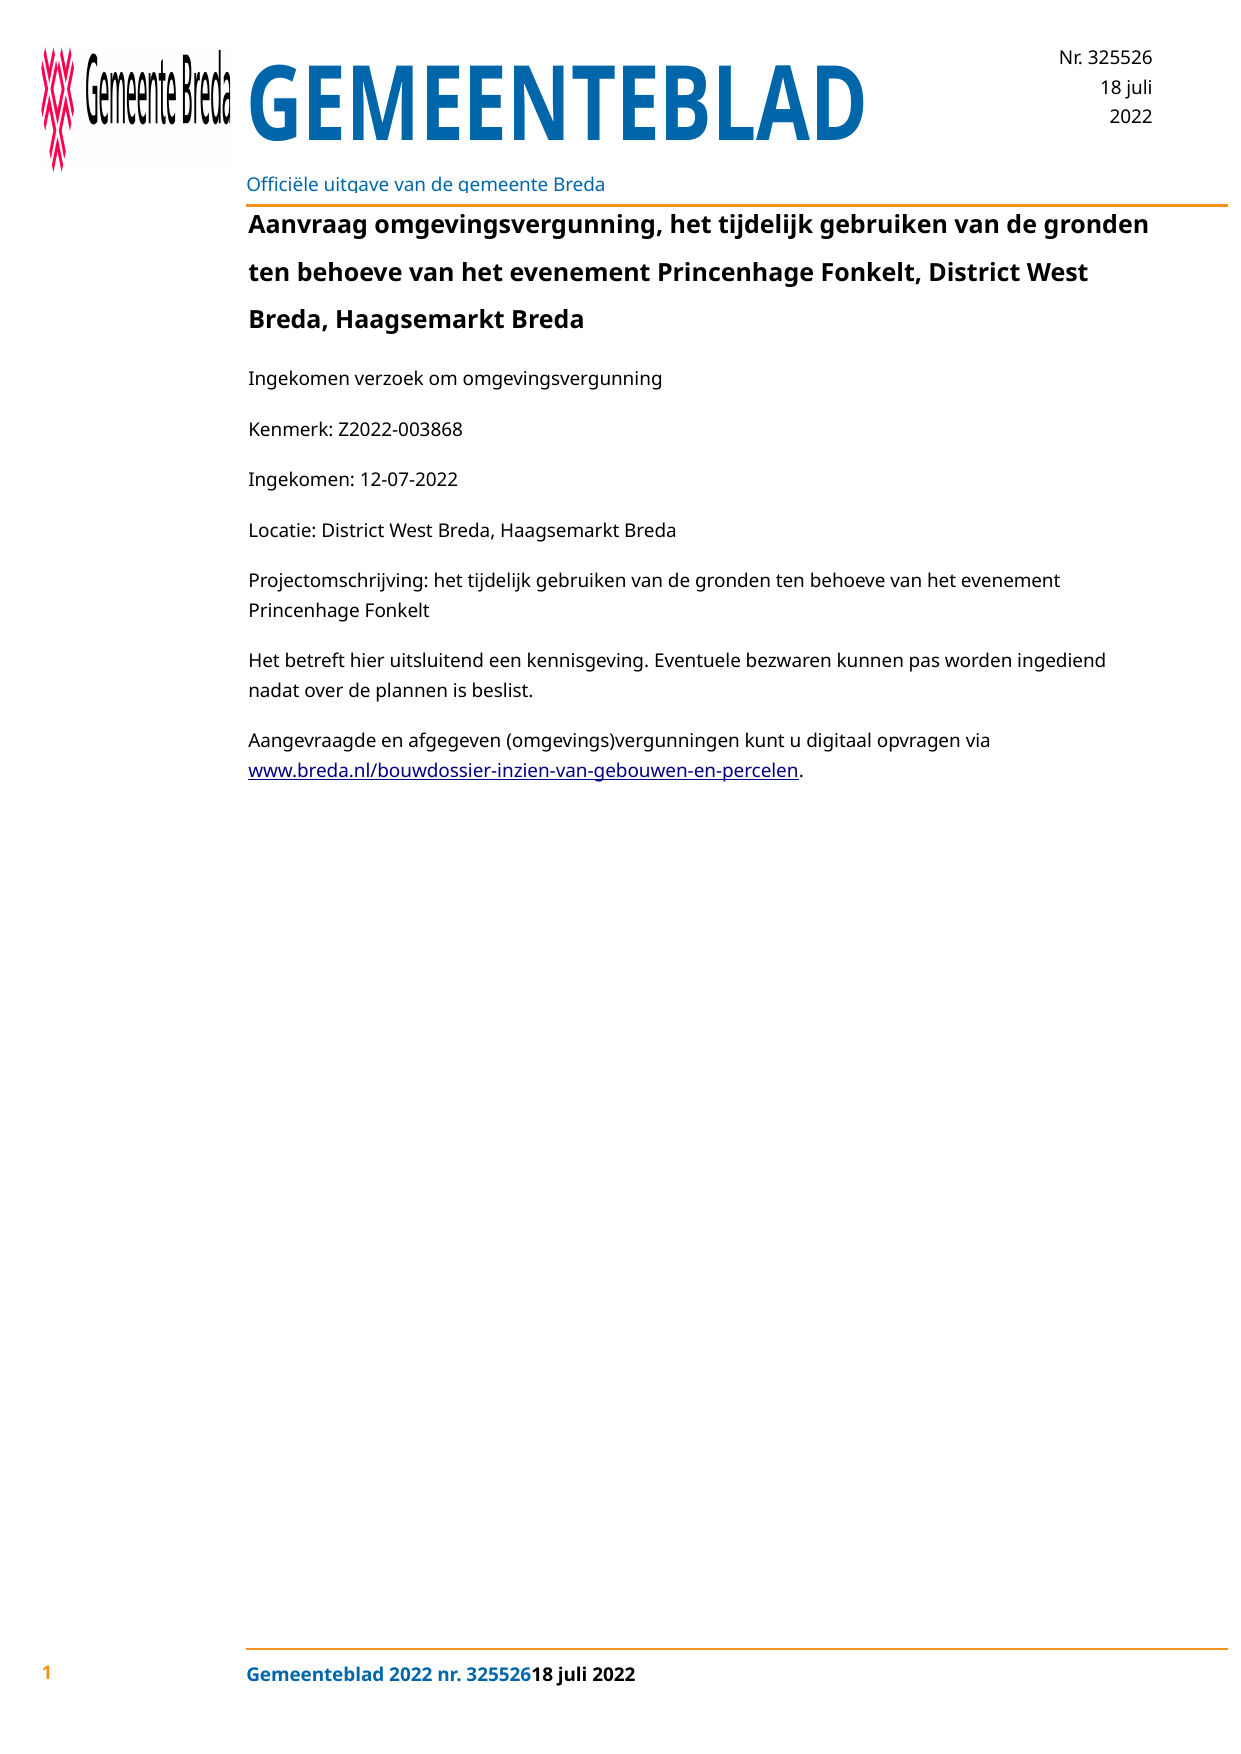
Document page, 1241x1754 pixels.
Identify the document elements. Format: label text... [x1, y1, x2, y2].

text Locatie: District West Breda, Haagsemarkt Breda [248, 517, 1152, 542]
text Projectomschrijving: het tijdelijk gebruiken van de gronden ten behoeve van het evenement Princenhage Fonkelt [248, 567, 1152, 622]
text Ingekomen verzoek om omgevingsvergunning [248, 366, 1152, 391]
text Aanvraag omgevingsvergunning, het tijdelijk gebruiken van de gronden ten behoeve van het evenement Princenhage Fonkelt, District West Breda, Haagsemarkt Breda [248, 207, 1152, 336]
text Het betreft hier uitsluitend een kennisgeving. Eventuele bezwaren kunnen pas worden ingediend nadat over de plannen is beslist. [248, 647, 1152, 702]
picture [41, 47, 231, 172]
text Aangevraagde en afgegeven (omgevings)vergunningen kunt u digitaal opvragen via www.breda.nl/bouwdossier-inzien-van-gebouwen-en-percelen. [248, 727, 1152, 782]
text Kenmerk: Z2022-003868 [248, 416, 1152, 442]
text Ingekomen: 12-07-2022 [248, 466, 1152, 492]
